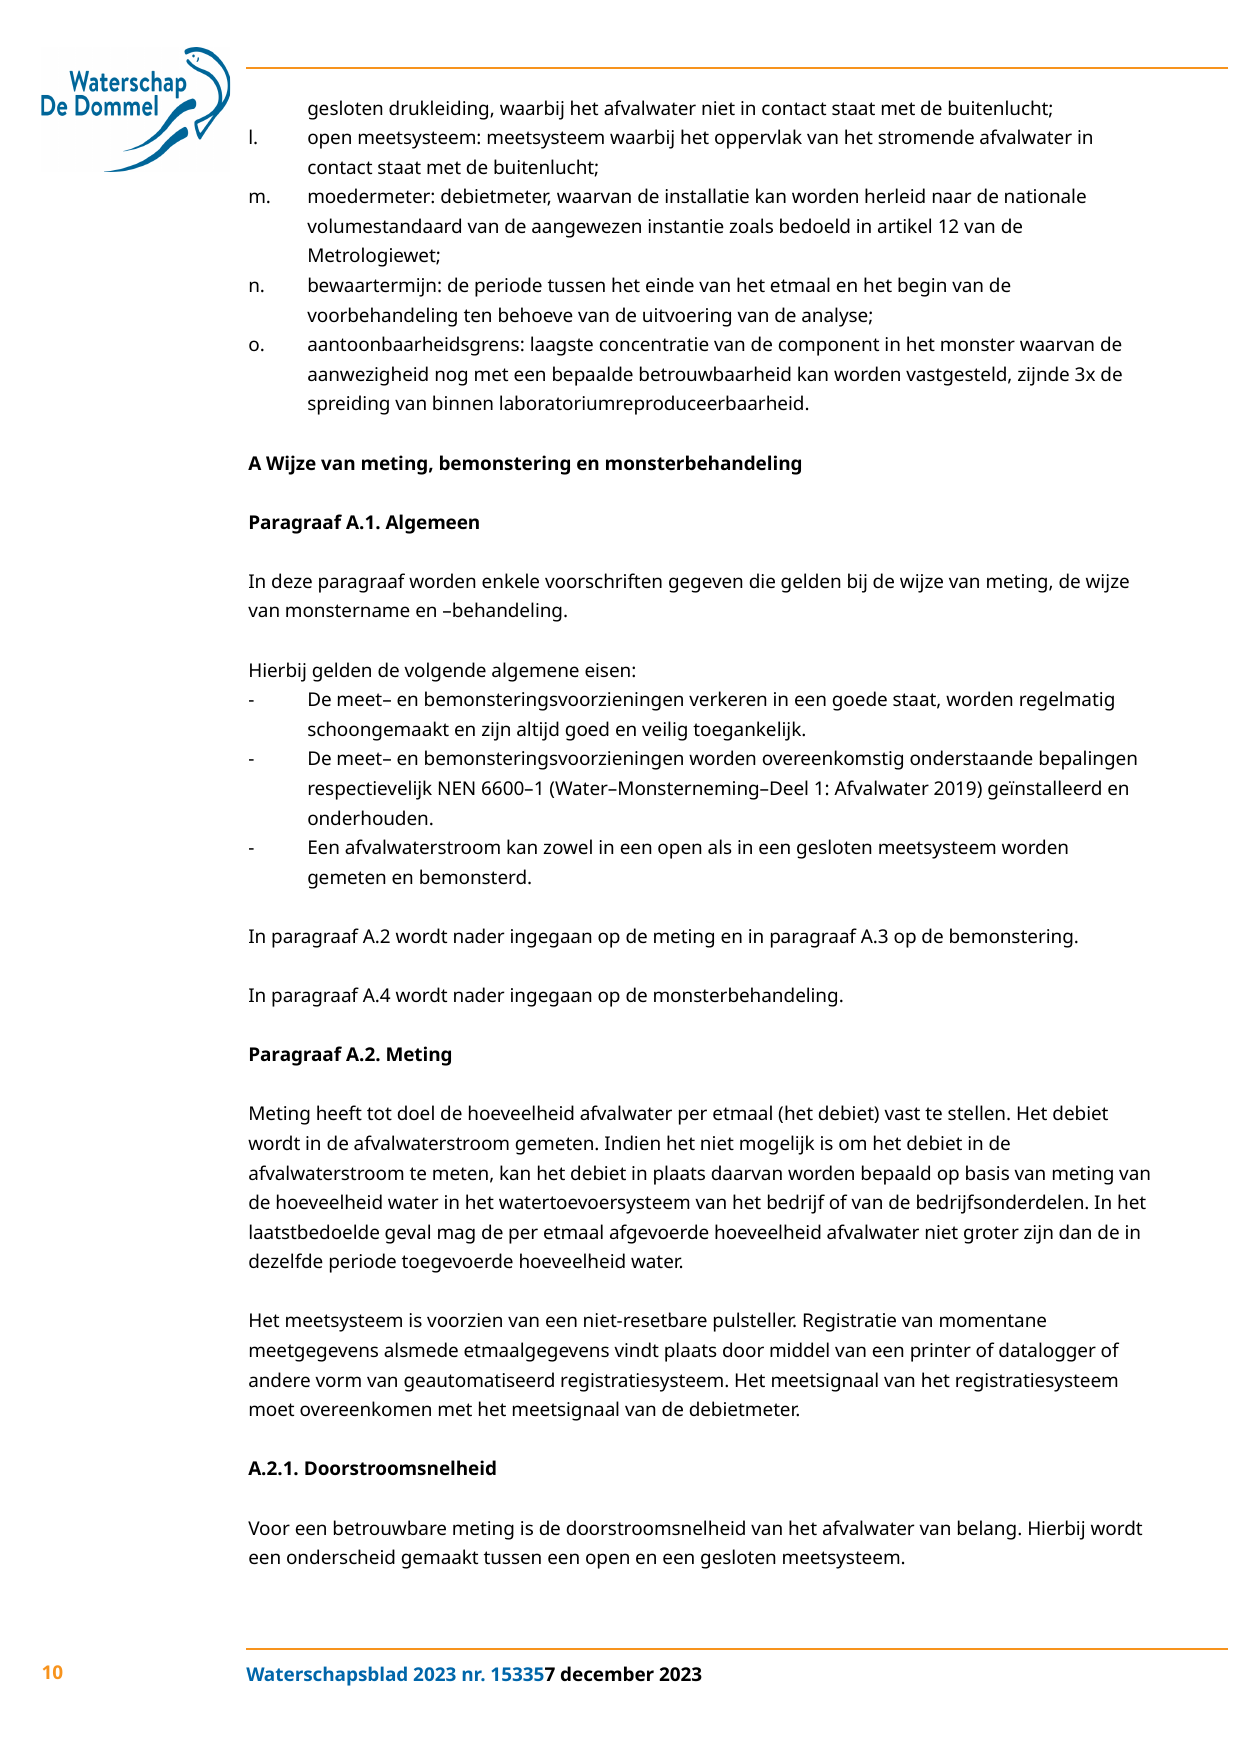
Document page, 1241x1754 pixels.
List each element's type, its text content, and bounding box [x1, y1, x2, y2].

list aantoonbaarheidsgrens: laagste concentratie van de component in het monster waarvan de aanwezigheid nog met een bepaalde betrouwbaarheid kan worden vastgesteld, zijnde 3x de spreiding van binnen laboratoriumreproduceerbaarheid. [248, 331, 1152, 416]
text In deze paragraaf worden enkele voorschriften gegeven die gelden bij de wijze van meting, de wijze van monstername en –behandeling. [248, 568, 1152, 623]
picture [204, 47, 231, 76]
picture [45, 99, 51, 111]
picture [41, 47, 231, 172]
text Paragraaf A.1. Algemeen [248, 509, 1152, 535]
text A.2.1. Doorstroomsnelheid [248, 1456, 1152, 1481]
text A Wijze van meting, bemonstering en monsterbehandeling [248, 450, 1152, 476]
text Meting heeft tot doel de hoeveelheid afvalwater per etmaal (het debiet) vast te stellen. Het debiet wordt in de afvalwaterstroom gemeten. Indien het niet mogelijk is om het debiet in de afvalwaterstroom te meten, kan het debiet in plaats daarvan worden bepaald op basis van meting van de hoeveelheid water in het watertoevoersysteem van het bedrijf of van de bedrijfsonderdelen. In het laatstbedoelde geval mag de per etmaal afgevoerde hoeveelheid afvalwater niet groter zijn dan de in dezelfde periode toegevoerde hoeveelheid water. [248, 1101, 1152, 1274]
text Voor een betrouwbare meting is de doorstroomsnelheid van het afvalwater van belang. Hierbij wordt een onderscheid gemaakt tussen een open en een gesloten meetsysteem. [248, 1515, 1152, 1570]
list moedermeter: debietmeter, waarvan de installatie kan worden herleid naar de nationale volumestandaard van de aangewezen instantie zoals bedoeld in artikel 12 van de Metrologiewet; [248, 183, 1152, 268]
list De meet– en bemonsteringsvoorzieningen verkeren in een goede staat, worden regelmatig schoongemaakt en zijn altijd goed en veilig toegankelijk. [248, 686, 1152, 742]
text Paragraaf A.2. Meting [248, 1041, 1152, 1067]
list bewaartermijn: de periode tussen het einde van het etmaal en het begin van de voorbehandeling ten behoeve van de uitvoering van de analyse; [248, 272, 1152, 328]
text Het meetsysteem is voorzien van een niet-resetbare pulsteller. Registratie van momentane meetgegevens alsmede etmaalgegevens vindt plaats door middel van een printer of datalogger of andere vorm van geautomatiseerd registratiesysteem. Het meetsignaal van het registratiesysteem moet overeenkomen met het meetsignaal van de debietmeter. [248, 1308, 1152, 1422]
text In paragraaf A.2 wordt nader ingegaan op de meting en in paragraaf A.3 op de bemonstering. [248, 923, 1152, 949]
text In paragraaf A.4 wordt nader ingegaan op de monsterbehandeling. [248, 982, 1152, 1008]
list De meet– en bemonsteringsvoorzieningen worden overeenkomstig onderstaande bepalingen respectievelijk NEN 6600–1 (Water–Monsterneming–Deel 1: Afvalwater 2019) geïnstalleerd en onderhouden. [248, 746, 1152, 831]
picture [198, 118, 210, 131]
list open meetsysteem: meetsysteem waarbij het oppervlak van het stromende afvalwater in contact staat met de buitenlucht; [248, 124, 1152, 180]
text Hierbij gelden de volgende algemene eisen: [248, 657, 1152, 683]
list Een afvalwaterstroom kan zowel in een open als in een gesloten meetsysteem worden gemeten en bemonsterd. [248, 834, 1152, 890]
list gesloten drukleiding, waarbij het afvalwater niet in contact staat met de buitenlucht; [248, 95, 1152, 121]
